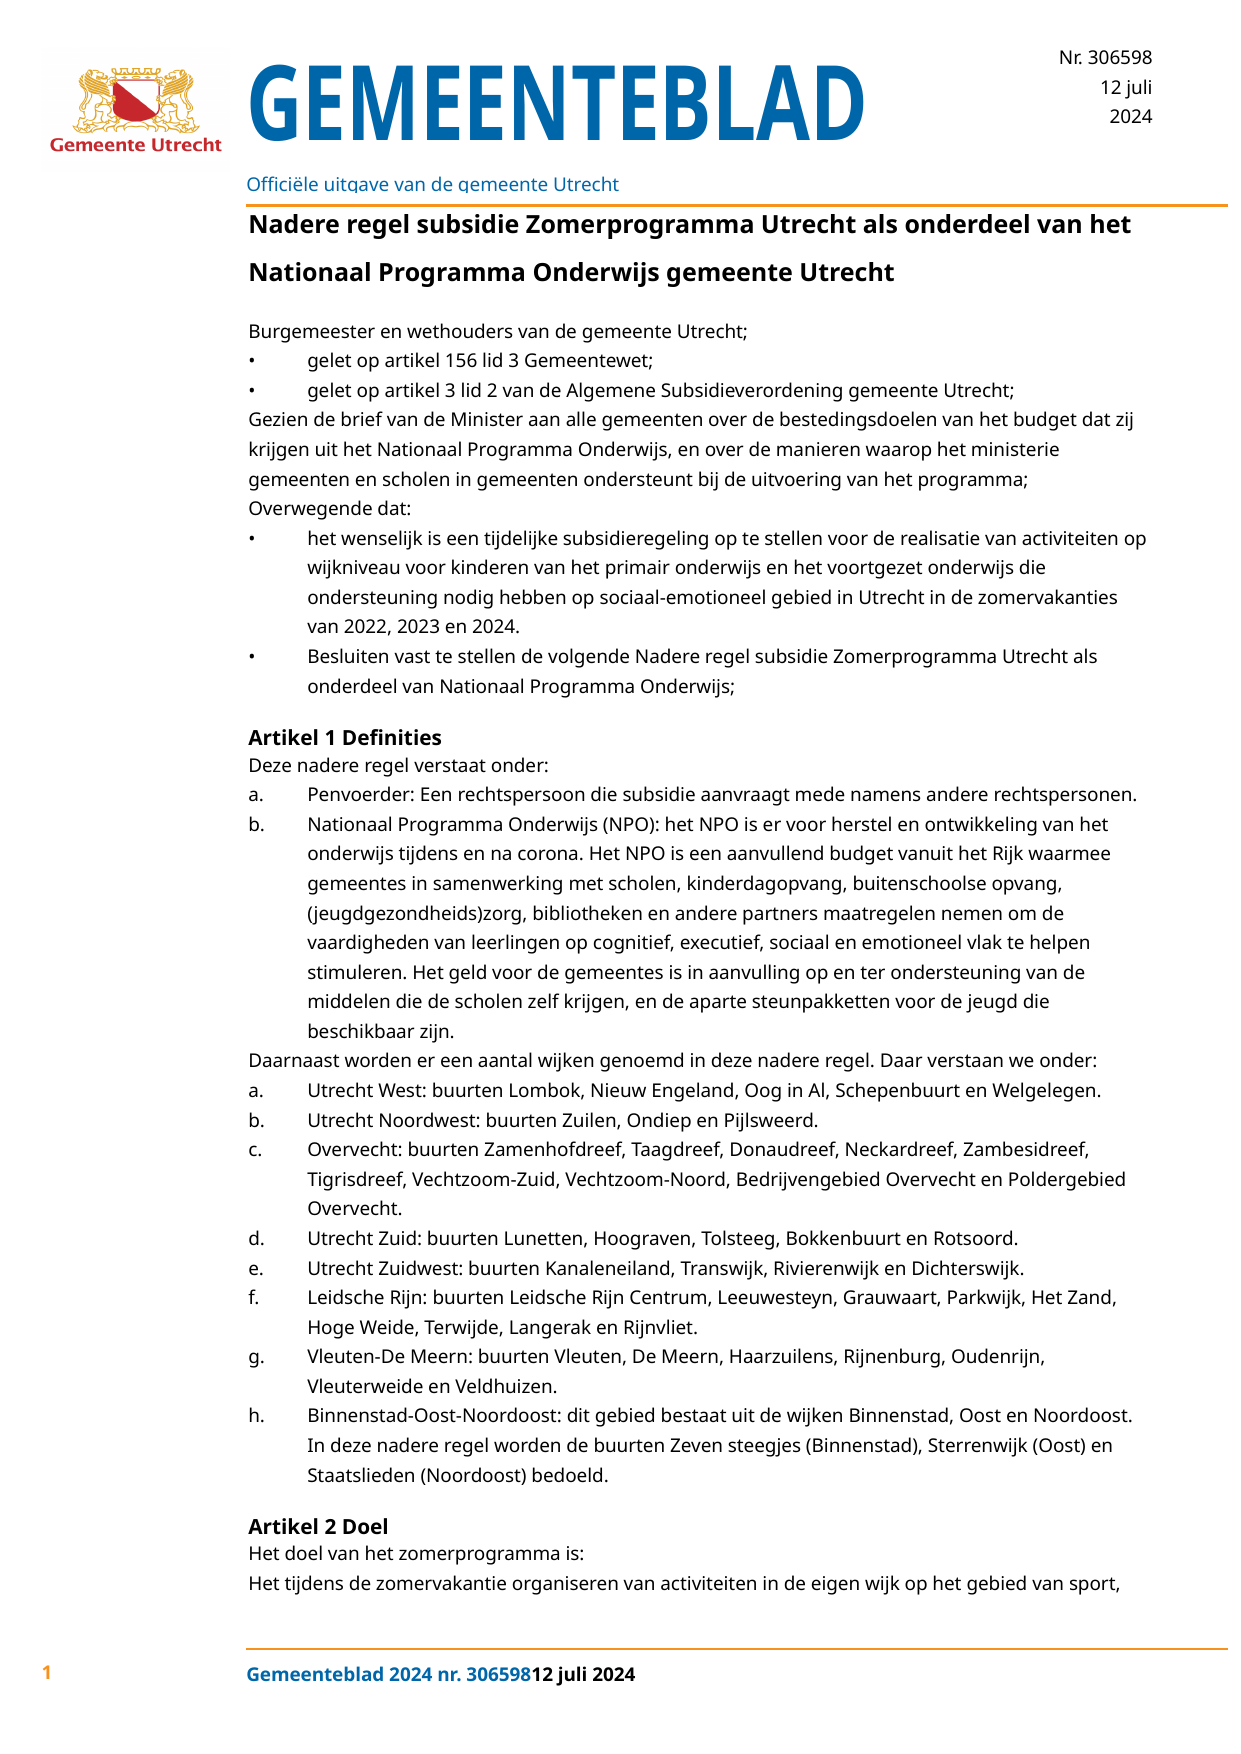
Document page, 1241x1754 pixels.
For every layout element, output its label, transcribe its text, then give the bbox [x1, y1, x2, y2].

text Artikel 2 Doel [248, 1512, 1152, 1541]
text Nadere regel subsidie Zomerprogramma Utrecht als onderdeel van het Nationaal Programma Onderwijs gemeente Utrecht [248, 207, 1152, 288]
picture [41, 47, 231, 172]
list het wenselijk is een tijdelijke subsidieregeling op te stellen voor de realisatie van activiteiten op wijkniveau voor kinderen van het primair onderwijs en het voortgezet onderwijs die ondersteuning nodig hebben op sociaal-emotioneel gebied in Utrecht in de zomervakanties van 2022, 2023 en 2024. [248, 525, 1152, 639]
list Binnenstad-Oost-Noordoost: dit gebied bestaat uit de wijken Binnenstad, Oost en Noordoost. In deze nadere regel worden de buurten Zeven steegjes (Binnenstad), Sterrenwijk (Oost) en Staatslieden (Noordoost) bedoeld. [248, 1403, 1152, 1487]
list Utrecht West: buurten Lombok, Nieuw Engeland, Oog in Al, Schepenbuurt en Welgelegen. [248, 1077, 1152, 1103]
list gelet op artikel 3 lid 2 van de Algemene Subsidieverordening gemeente Utrecht; [248, 377, 1152, 403]
text Artikel 1 Definities [248, 723, 1152, 752]
list Besluiten vast te stellen de volgende Nadere regel subsidie Zomerprogramma Utrecht als onderdeel van Nationaal Programma Onderwijs; [248, 643, 1152, 699]
text Burgemeester en wethouders van de gemeente Utrecht; [248, 318, 1152, 344]
text Gezien de brief van de Minister aan alle gemeenten over de bestedingsdoelen van het budget dat zij krijgen uit het Nationaal Programma Onderwijs, en over de manieren waarop het ministerie gemeenten en scholen in gemeenten ondersteunt bij de uitvoering van het programma; [248, 407, 1152, 492]
text Deze nadere regel verstaat onder: [248, 752, 1152, 777]
list Nationaal Programma Onderwijs (NPO): het NPO is er voor herstel en ontwikkeling van het onderwijs tijdens en na corona. Het NPO is een aanvullend budget vanuit het Rijk waarmee gemeentes in samenwerking met scholen, kinderdagopvang, buitenschoolse opvang, (jeugdgezondheids)zorg, bibliotheken en andere partners maatregelen nemen om de vaardigheden van leerlingen op cognitief, executief, sociaal en emotioneel vlak te helpen stimuleren. Het geld voor de gemeentes is in aanvulling op en ter ondersteuning van de middelen die de scholen zelf krijgen, en de aparte steunpakketten voor de jeugd die beschikbaar zijn. [248, 811, 1152, 1044]
text Het doel van het zomerprogramma is: [248, 1541, 1152, 1566]
text Daarnaast worden er een aantal wijken genoemd in deze nadere regel. Daar verstaan we onder: [248, 1048, 1152, 1073]
list gelet op artikel 156 lid 3 Gemeentewet; [248, 347, 1152, 373]
text Overwegende dat: [248, 495, 1152, 521]
list Leidsche Rijn: buurten Leidsche Rijn Centrum, Leeuwesteyn, Grauwaart, Parkwijk, Het Zand, Hoge Weide, Terwijde, Langerak en Rijnvliet. [248, 1284, 1152, 1339]
list Utrecht Zuidwest: buurten Kanaleneiland, Transwijk, Rivierenwijk en Dichterswijk. [248, 1255, 1152, 1280]
text Het tijdens de zomervakantie organiseren van activiteiten in de eigen wijk op het gebied van sport, [248, 1570, 1152, 1596]
list Penvoerder: Een rechtspersoon die subsidie aanvraagt mede namens andere rechtspersonen. [248, 781, 1152, 807]
list Vleuten-De Meern: buurten Vleuten, De Meern, Haarzuilens, Rijnenburg, Oudenrijn, Vleuterweide en Veldhuizen. [248, 1343, 1152, 1399]
list Overvecht: buurten Zamenhofdreef, Taagdreef, Donaudreef, Neckardreef, Zambesidreef, Tigrisdreef, Vechtzoom-Zuid, Vechtzoom-Noord, Bedrijvengebied Overvecht en Poldergebied Overvecht. [248, 1136, 1152, 1221]
list Utrecht Noordwest: buurten Zuilen, Ondiep en Pijlsweerd. [248, 1107, 1152, 1132]
list Utrecht Zuid: buurten Lunetten, Hoograven, Tolsteeg, Bokkenbuurt en Rotsoord. [248, 1225, 1152, 1251]
